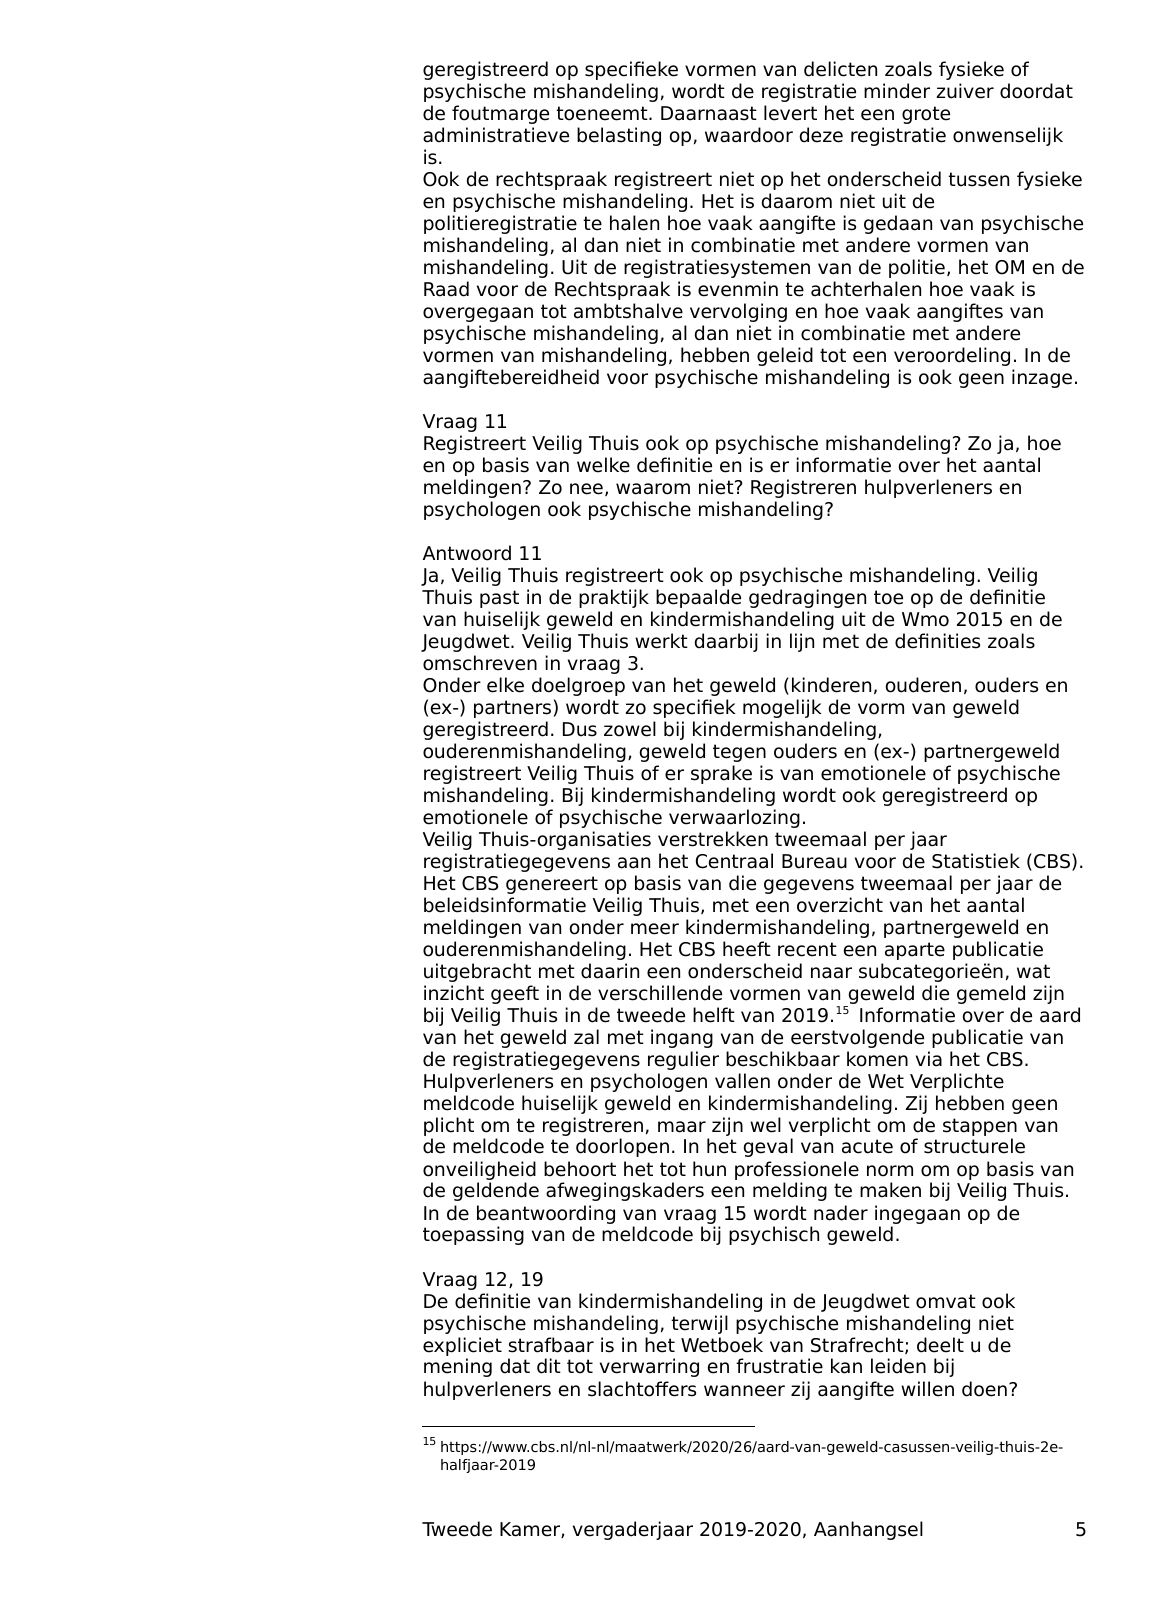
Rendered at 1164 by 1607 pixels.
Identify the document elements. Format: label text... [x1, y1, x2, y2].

text Registreert Veilig Thuis ook op psychische mishandeling? Zo ja, hoe en op basis van welke definitie en is er informatie over het aantal meldingen? Zo nee, waarom niet? Registreren hulpverleners en psychologen ook psychische mishandeling? [422, 433, 1087, 521]
text Onder elke doelgroep van het geweld (kinderen, ouderen, ouders en (ex-) partners) wordt zo specifiek mogelijk de vorm van geweld geregistreerd. Dus zowel bij kindermishandeling, ouderenmishandeling, geweld tegen ouders en (ex-) partnergeweld registreert Veilig Thuis of er sprake is van emotionele of psychische mishandeling. Bij kindermishandeling wordt ook geregistreerd op emotionele of psychische verwaarlozing. [422, 675, 1087, 829]
text geregistreerd op specifieke vormen van delicten zoals fysieke of psychische mishandeling, wordt de registratie minder zuiver doordat de foutmarge toeneemt. Daarnaast levert het een grote administratieve belasting op, waardoor deze registratie onwenselijk is. [422, 59, 1087, 169]
text Ook de rechtspraak registreert niet op het onderscheid tussen fysieke en psychische mishandeling. Het is daarom niet uit de politieregistratie te halen hoe vaak aangifte is gedaan van psychische mishandeling, al dan niet in combinatie met andere vormen van mishandeling. Uit de registratiesystemen van de politie, het OM en de Raad voor de Rechtspraak is evenmin te achterhalen hoe vaak is overgegaan tot ambtshalve vervolging en hoe vaak aangiftes van psychische mishandeling, al dan niet in combinatie met andere vormen van mishandeling, hebben geleid tot een veroordeling. In de aangiftebereidheid voor psychische mishandeling is ook geen inzage. [422, 169, 1087, 389]
text https://www.cbs.nl/nl-nl/maatwerk/2020/26/aard-van-geweld-casussen-veilig-thuis-2e-halfjaar-2019 [422, 1435, 1087, 1474]
text Vraag 12, 19 [422, 1268, 1087, 1291]
text De definitie van kindermishandeling in de Jeugdwet omvat ook psychische mishandeling, terwijl psychische mishandeling niet expliciet strafbaar is in het Wetboek van Strafrecht; deelt u de mening dat dit tot verwarring en frustratie kan leiden bij hulpverleners en slachtoffers wanneer zij aangifte willen doen? [422, 1291, 1087, 1400]
text Veilig Thuis-organisaties verstrekken tweemaal per jaar registratiegegevens aan het Centraal Bureau voor de Statistiek (CBS). Het CBS genereert op basis van die gegevens tweemaal per jaar de beleidsinformatie Veilig Thuis, met een overzicht van het aantal meldingen van onder meer kindermishandeling, partnergeweld en ouderenmishandeling. Het CBS heeft recent een aparte publicatie uitgebracht met daarin een onderscheid naar subcategorieën, wat inzicht geeft in de verschillende vormen van geweld die gemeld zijn bij Veilig Thuis in de tweede helft van 2019. Informatie over de aard van het geweld zal met ingang van de eerstvolgende publicatie van de registratiegegevens regulier beschikbaar komen via het CBS. [422, 829, 1087, 1071]
text Antwoord 11 [422, 543, 1087, 565]
text Hulpverleners en psychologen vallen onder de Wet Verplichte meldcode huiselijk geweld en kindermishandeling. Zij hebben geen plicht om te registreren, maar zijn wel verplicht om de stappen van de meldcode te doorlopen. In het geval van acute of structurele onveiligheid behoort het tot hun professionele norm om op basis van de geldende afwegingskaders een melding te maken bij Veilig Thuis. In de beantwoording van vraag 15 wordt nader ingegaan op de toepassing van de meldcode bij psychisch geweld. [422, 1071, 1087, 1246]
text Ja, Veilig Thuis registreert ook op psychische mishandeling. Veilig Thuis past in de praktijk bepaalde gedragingen toe op de definitie van huiselijk geweld en kindermishandeling uit de Wmo 2015 en de Jeugdwet. Veilig Thuis werkt daarbij in lijn met de definities zoals omschreven in vraag 3. [422, 565, 1087, 675]
text Vraag 11 [422, 411, 1087, 433]
